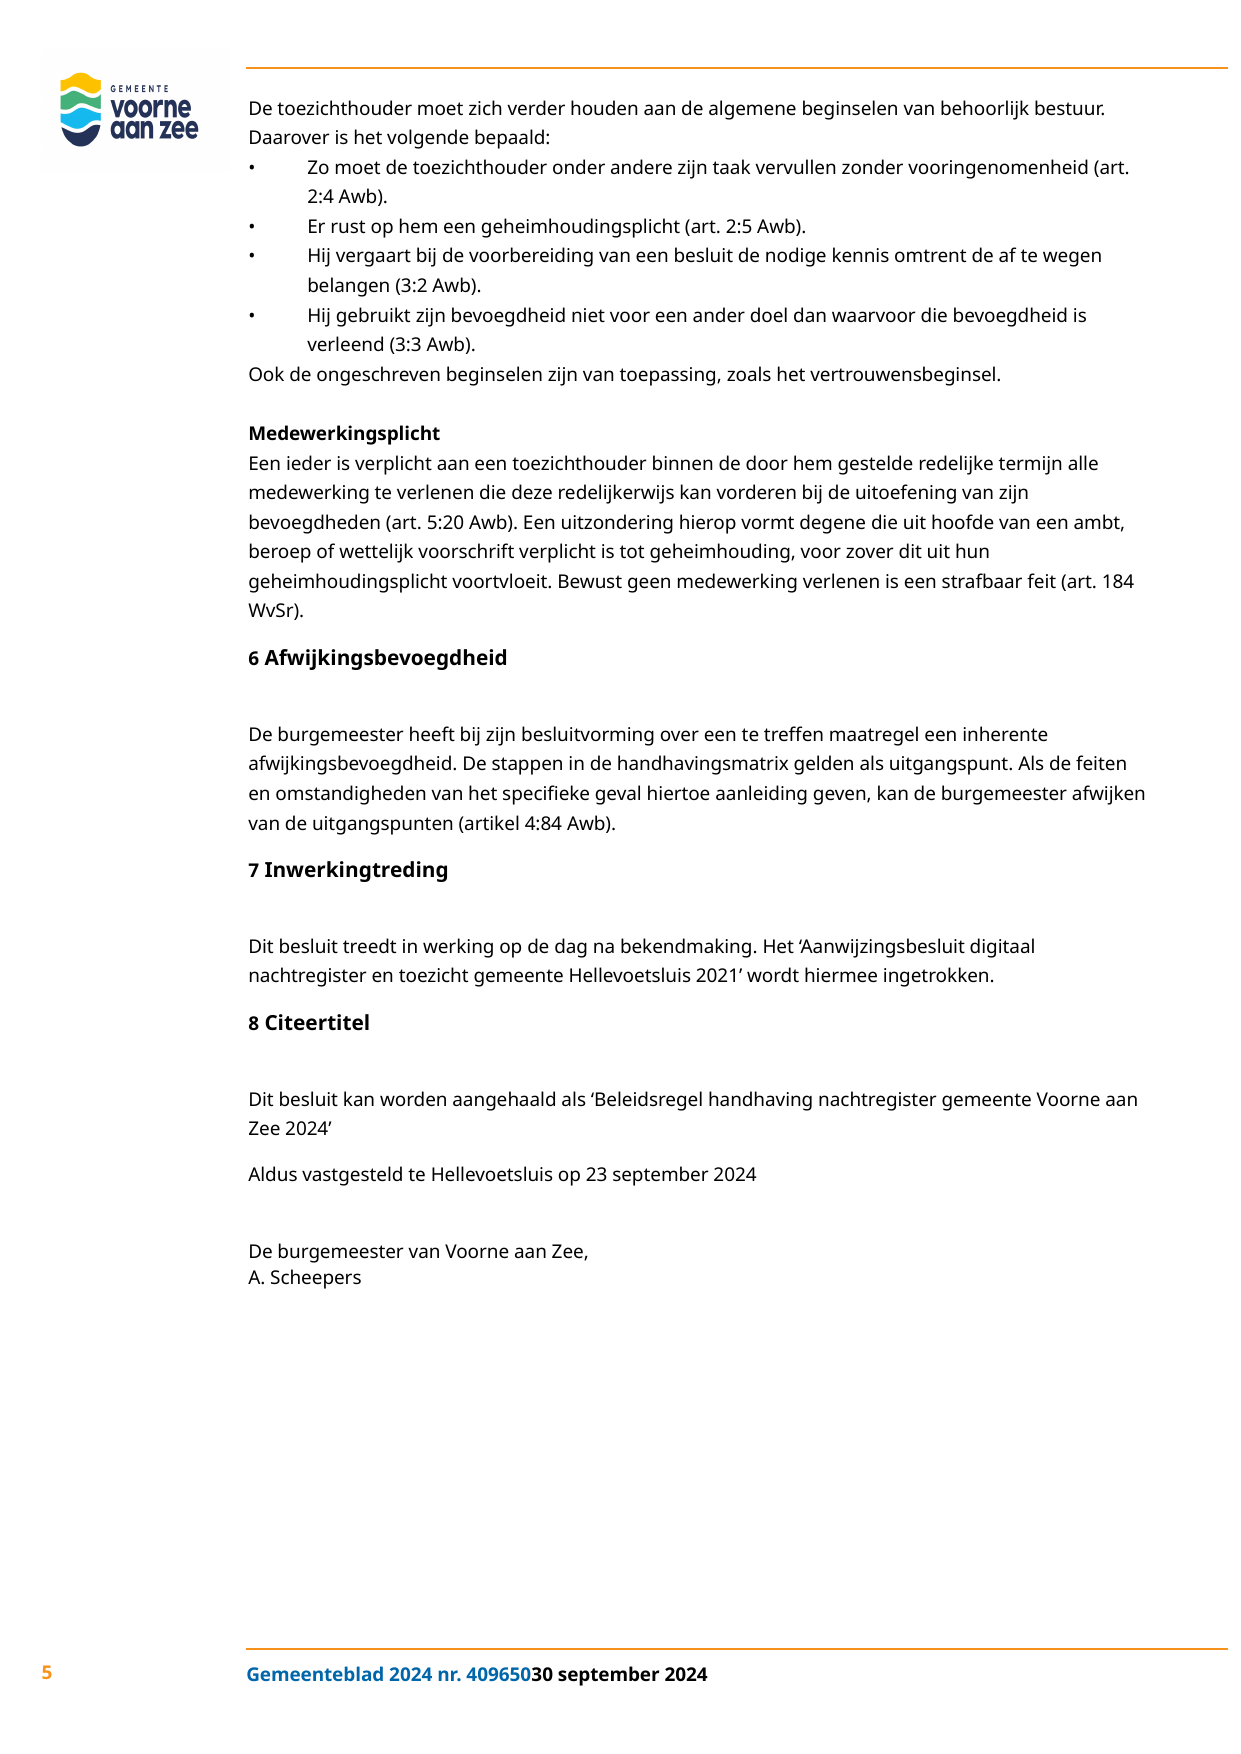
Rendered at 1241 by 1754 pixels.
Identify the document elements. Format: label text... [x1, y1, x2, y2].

text Ook de ongeschreven beginselen zijn van toepassing, zoals het vertrouwensbeginsel. [248, 361, 1152, 387]
text Dit besluit treedt in werking op de dag na bekendmaking. Het ‘Aanwijzingsbesluit digitaal nachtregister en toezicht gemeente Hellevoetsluis 2021’ wordt hiermee ingetrokken. [248, 933, 1152, 988]
text De burgemeester van Voorne aan Zee, [248, 1238, 1152, 1264]
text De burgemeester heeft bij zijn besluitvorming over een te treffen maatregel een inherente afwijkingsbevoegdheid. De stappen in de handhavingsmatrix gelden als uitgangspunt. Als de feiten en omstandigheden van het specifieke geval hiertoe aanleiding geven, kan de burgemeester afwijken van de uitgangspunten (artikel 4:84 Awb). [248, 721, 1152, 836]
list Hij gebruikt zijn bevoegdheid niet voor een ander doel dan waarvoor die bevoegdheid is verleend (3:3 Awb). [248, 302, 1152, 357]
text 6 Afwijkingsbevoegdheid [248, 643, 1152, 672]
text 7 Inwerkingtreding [248, 855, 1152, 884]
text A. Scheepers [248, 1264, 1152, 1290]
text Aldus vastgesteld te Hellevoetsluis op 23 september 2024 [248, 1161, 1152, 1187]
text De toezichthouder moet zich verder houden aan de algemene beginselen van behoorlijk bestuur. Daarover is het volgende bepaald: [248, 95, 1152, 150]
list Hij vergaart bij de voorbereiding van een besluit de nodige kennis omtrent de af te wegen belangen (3:2 Awb). [248, 243, 1152, 298]
text Een ieder is verplicht aan een toezichthouder binnen de door hem gestelde redelijke termijn alle medewerking te verlenen die deze redelijkerwijs kan vorderen bij de uitoefening van zijn bevoegdheden (art. 5:20 Awb). Een uitzondering hierop vormt degene die uit hoofde van een ambt, beroep of wettelijk voorschrift verplicht is tot geheimhouding, voor zover dit uit hun geheimhoudingsplicht voortvloeit. Bewust geen medewerking verlenen is een strafbaar feit (art. 184 WvSr). [248, 450, 1152, 623]
text 8 Citeertitel [248, 1008, 1152, 1037]
list Er rust op hem een geheimhoudingsplicht (art. 2:5 Awb). [248, 213, 1152, 239]
text Dit besluit kan worden aangehaald als ‘Beleidsregel handhaving nachtregister gemeente Voorne aan Zee 2024’ [248, 1086, 1152, 1141]
picture [41, 47, 231, 172]
text Medewerkingsplicht [248, 420, 1152, 446]
list Zo moet de toezichthouder onder andere zijn taak vervullen zonder vooringenomenheid (art. 2:4 Awb). [248, 154, 1152, 209]
